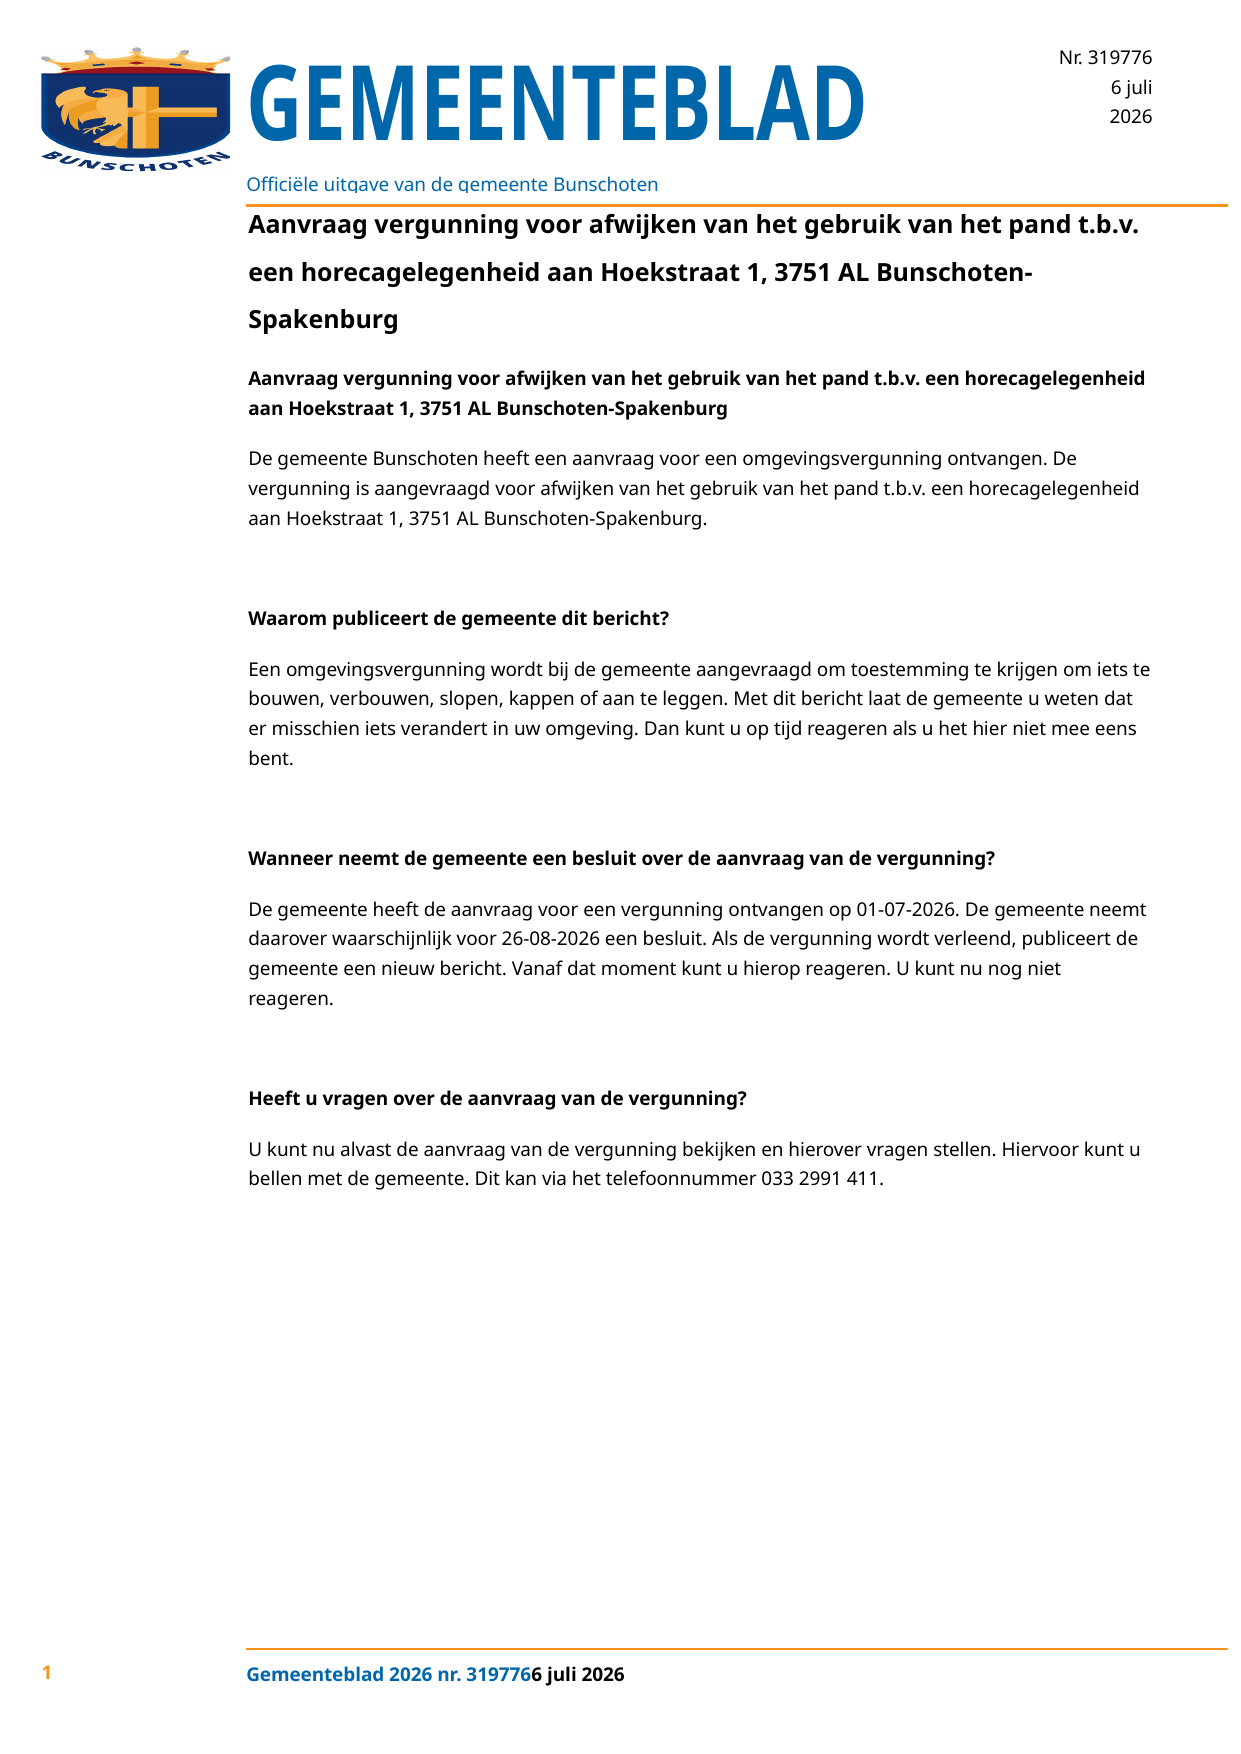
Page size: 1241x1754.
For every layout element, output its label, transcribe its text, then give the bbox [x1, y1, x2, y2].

text Een omgevingsvergunning wordt bij de gemeente aangevraagd om toestemming te krijgen om iets te bouwen, verbouwen, slopen, kappen of aan te leggen. Met dit bericht laat de gemeente u weten dat er misschien iets verandert in uw omgeving. Dan kunt u op tijd reageren als u het hier niet mee eens bent. [248, 656, 1152, 770]
text De gemeente heeft de aanvraag voor een vergunning ontvangen op 01-07-2026. De gemeente neemt daarover waarschijnlijk voor 26-08-2026 een besluit. Als de vergunning wordt verleend, publiceert de gemeente een nieuw bericht. Vanaf dat moment kunt u hierop reageren. U kunt nu nog niet reageren. [248, 896, 1152, 1010]
text De gemeente Bunschoten heeft een aanvraag voor een omgevingsvergunning ontvangen. De vergunning is aangevraagd voor afwijken van het gebruik van het pand t.b.v. een horecagelegenheid aan Hoekstraat 1, 3751 AL Bunschoten-Spakenburg. [248, 446, 1152, 530]
picture [41, 47, 231, 172]
text Heeft u vragen over de aanvraag van de vergunning? [248, 1086, 1152, 1111]
text U kunt nu alvast de aanvraag van de vergunning bekijken en hierover vragen stellen. Hiervoor kunt u bellen met de gemeente. Dit kan via het telefoonnummer 033 2991 411. [248, 1136, 1152, 1191]
text Waarom publiceert de gemeente dit bericht? [248, 606, 1152, 631]
text Aanvraag vergunning voor afwijken van het gebruik van het pand t.b.v. een horecagelegenheid aan Hoekstraat 1, 3751 AL Bunschoten-Spakenburg [248, 366, 1152, 421]
text Aanvraag vergunning voor afwijken van het gebruik van het pand t.b.v. een horecagelegenheid aan Hoekstraat 1, 3751 AL Bunschoten-Spakenburg [248, 207, 1152, 336]
text Wanneer neemt de gemeente een besluit over de aanvraag van de vergunning? [248, 846, 1152, 871]
